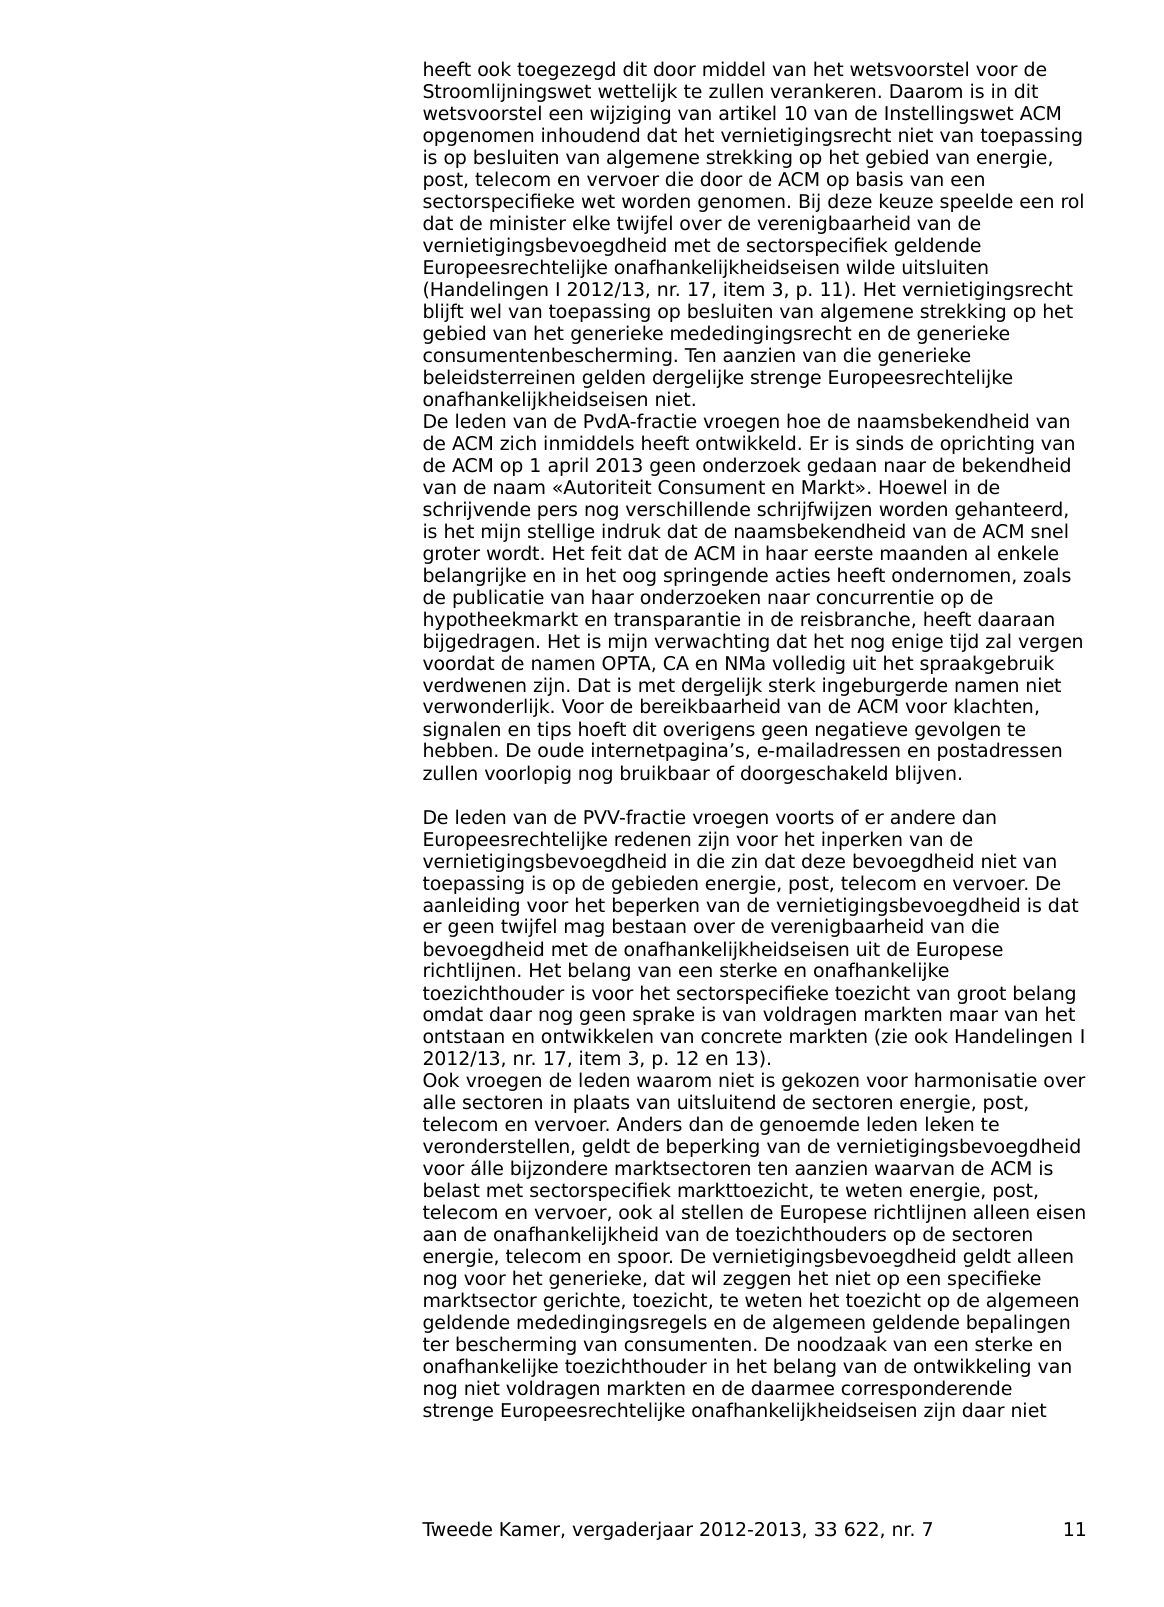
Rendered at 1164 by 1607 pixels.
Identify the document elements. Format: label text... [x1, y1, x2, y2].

text De leden van de PvdA-fractie vroegen hoe de naamsbekendheid van de ACM zich inmiddels heeft ontwikkeld. Er is sinds de oprichting van de ACM op 1 april 2013 geen onderzoek gedaan naar de bekendheid van de naam «Autoriteit Consument en Markt». Hoewel in de schrijvende pers nog verschillende schrijfwijzen worden gehanteerd, is het mijn stellige indruk dat de naamsbekendheid van de ACM snel groter wordt. Het feit dat de ACM in haar eerste maanden al enkele belangrijke en in het oog springende acties heeft ondernomen, zoals de publicatie van haar onderzoeken naar concurrentie op de hypotheekmarkt en transparantie in de reisbranche, heeft daaraan bijgedragen. Het is mijn verwachting dat het nog enige tijd zal vergen voordat de namen OPTA, CA en NMa volledig uit het spraakgebruik verdwenen zijn. Dat is met dergelijk sterk ingeburgerde namen niet verwonderlijk. Voor de bereikbaarheid van de ACM voor klachten, signalen en tips hoeft dit overigens geen negatieve gevolgen te hebben. De oude internetpagina’s, e-mailadressen en postadressen zullen voorlopig nog bruikbaar of doorgeschakeld blijven. [422, 411, 1087, 784]
text De leden van de PVV-fractie vroegen voorts of er andere dan Europeesrechtelijke redenen zijn voor het inperken van de vernietigingsbevoegdheid in die zin dat deze bevoegdheid niet van toepassing is op de gebieden energie, post, telecom en vervoer. De aanleiding voor het beperken van de vernietigingsbevoegdheid is dat er geen twijfel mag bestaan over de verenigbaarheid van die bevoegdheid met de onafhankelijkheidseisen uit de Europese richtlijnen. Het belang van een sterke en onafhankelijke toezichthouder is voor het sectorspecifieke toezicht van groot belang omdat daar nog geen sprake is van voldragen markten maar van het ontstaan en ontwikkelen van concrete markten (zie ook Handelingen I 2012/13, nr. 17, item 3, p. 12 en 13). [422, 807, 1087, 1070]
text Ook vroegen de leden waarom niet is gekozen voor harmonisatie over alle sectoren in plaats van uitsluitend de sectoren energie, post, telecom en vervoer. Anders dan de genoemde leden leken te veronderstellen, geldt de beperking van de vernietigingsbevoegdheid voor álle bijzondere marktsectoren ten aanzien waarvan de ACM is belast met sectorspecifiek markttoezicht, te weten energie, post, telecom en vervoer, ook al stellen de Europese richtlijnen alleen eisen aan de onafhankelijkheid van de toezichthouders op de sectoren energie, telecom en spoor. De vernietigingsbevoegdheid geldt alleen nog voor het generieke, dat wil zeggen het niet op een specifieke marktsector gerichte, toezicht, te weten het toezicht op de algemeen geldende mededingingsregels en de algemeen geldende bepalingen ter bescherming van consumenten. De noodzaak van een sterke en onafhankelijke toezichthouder in het belang van de ontwikkeling van nog niet voldragen markten en de daarmee corresponderende strenge Europeesrechtelijke onafhankelijkheidseisen zijn daar niet [422, 1070, 1087, 1422]
text heeft ook toegezegd dit door middel van het wetsvoorstel voor de Stroomlijningswet wettelijk te zullen verankeren. Daarom is in dit wetsvoorstel een wijziging van artikel 10 van de Instellingswet ACM opgenomen inhoudend dat het vernietigingsrecht niet van toepassing is op besluiten van algemene strekking op het gebied van energie, post, telecom en vervoer die door de ACM op basis van een sectorspecifieke wet worden genomen. Bij deze keuze speelde een rol dat de minister elke twijfel over de verenigbaarheid van de vernietigingsbevoegdheid met de sectorspecifiek geldende Europeesrechtelijke onafhankelijkheidseisen wilde uitsluiten (Handelingen I 2012/13, nr. 17, item 3, p. 11). Het vernietigingsrecht blijft wel van toepassing op besluiten van algemene strekking op het gebied van het generieke mededingingsrecht en de generieke consumentenbescherming. Ten aanzien van die generieke beleidsterreinen gelden dergelijke strenge Europeesrechtelijke onafhankelijkheidseisen niet. [422, 59, 1087, 411]
